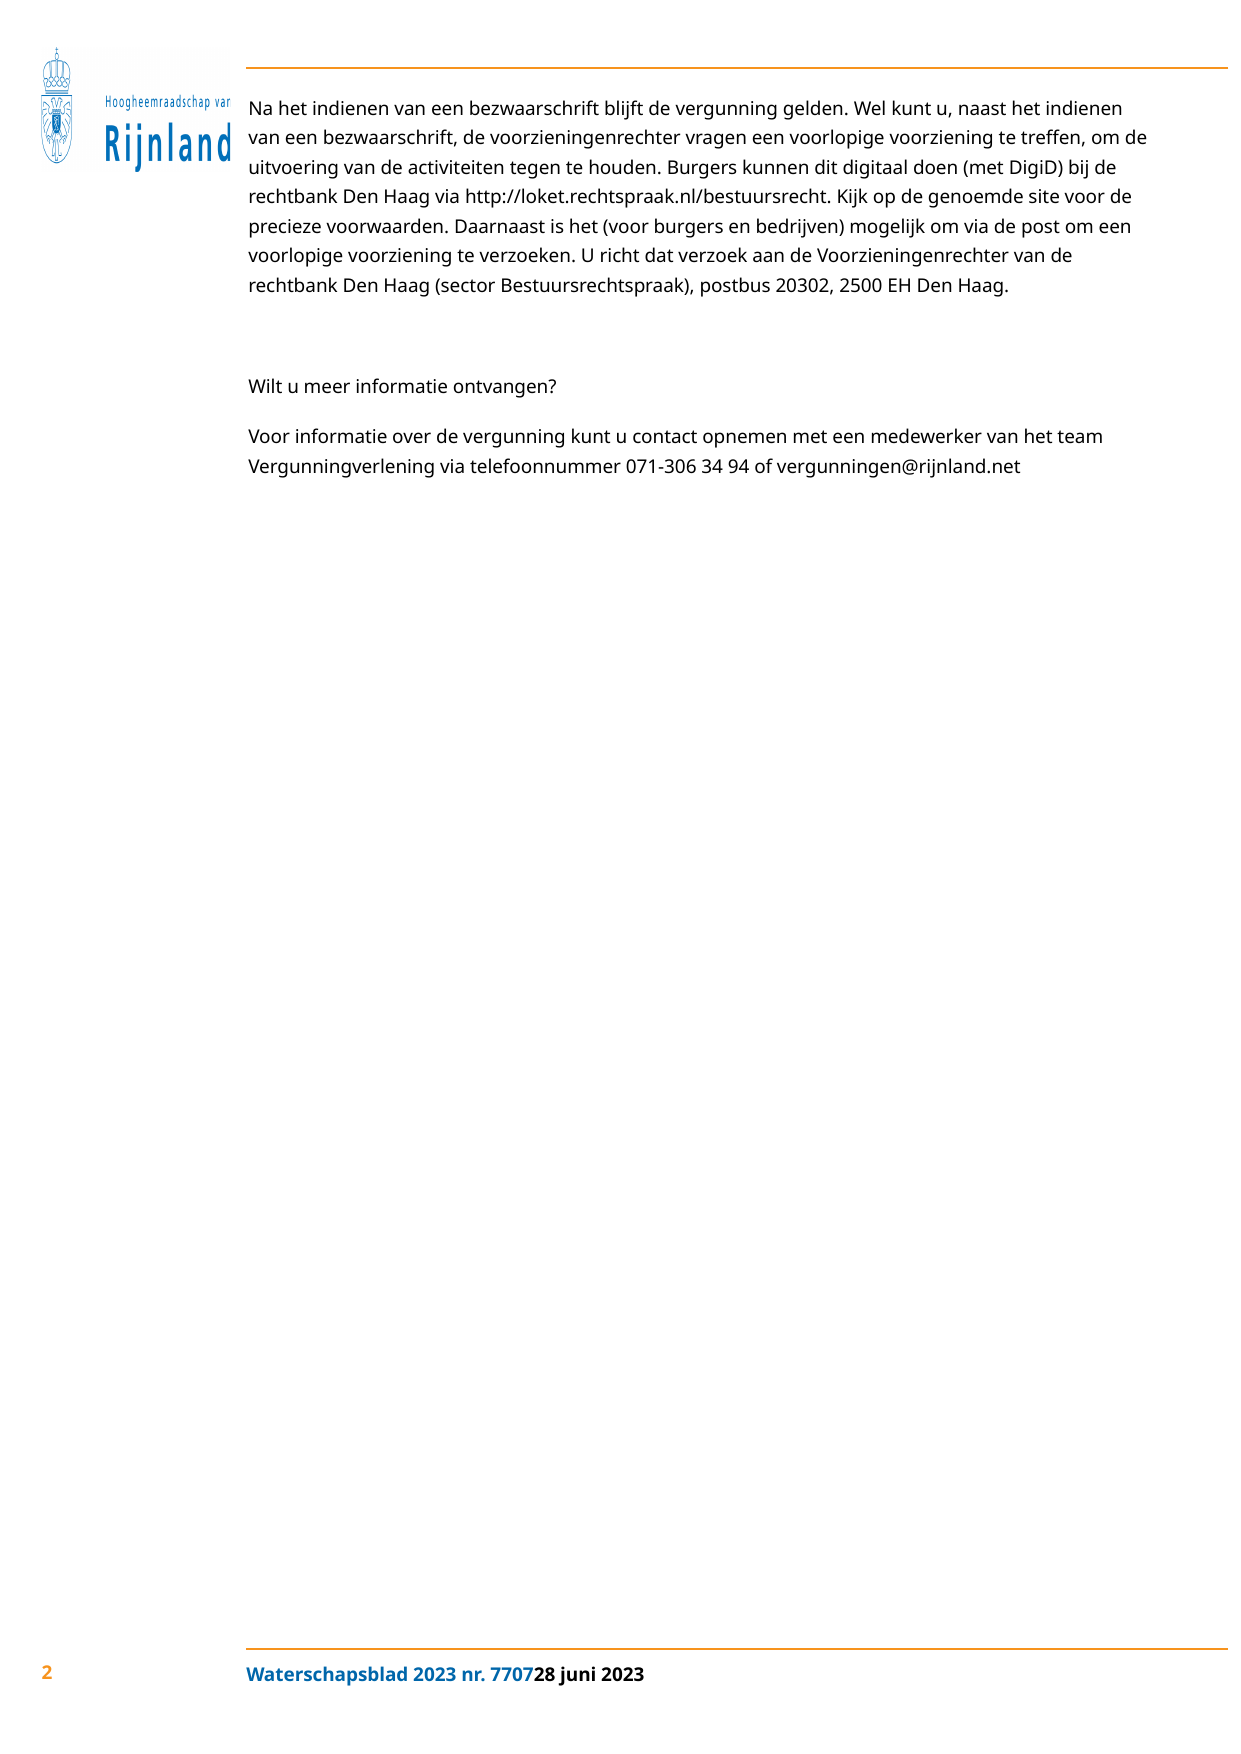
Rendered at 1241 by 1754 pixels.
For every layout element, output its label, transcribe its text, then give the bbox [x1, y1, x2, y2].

picture [41, 47, 231, 172]
text Na het indienen van een bezwaarschrift blijft de vergunning gelden. Wel kunt u, naast het indienen van een bezwaarschrift, de voorzieningenrechter vragen een voorlopige voorziening te treffen, om de uitvoering van de activiteiten tegen te houden. Burgers kunnen dit digitaal doen (met DigiD) bij de rechtbank Den Haag via http://loket.rechtspraak.nl/bestuursrecht. Kijk op de genoemde site voor de precieze voorwaarden. Daarnaast is het (voor burgers en bedrijven) mogelijk om via de post om een voorlopige voorziening te verzoeken. U richt dat verzoek aan de Voorzieningenrechter van de rechtbank Den Haag (sector Bestuursrechtspraak), postbus 20302, 2500 EH Den Haag. [248, 95, 1152, 298]
text Voor informatie over de vergunning kunt u contact opnemen met een medewerker van het team Vergunningverlening via telefoonnummer 071-306 34 94 of vergunningen@rijnland.net [248, 423, 1152, 479]
text Wilt u meer informatie ontvangen? [248, 373, 1152, 399]
